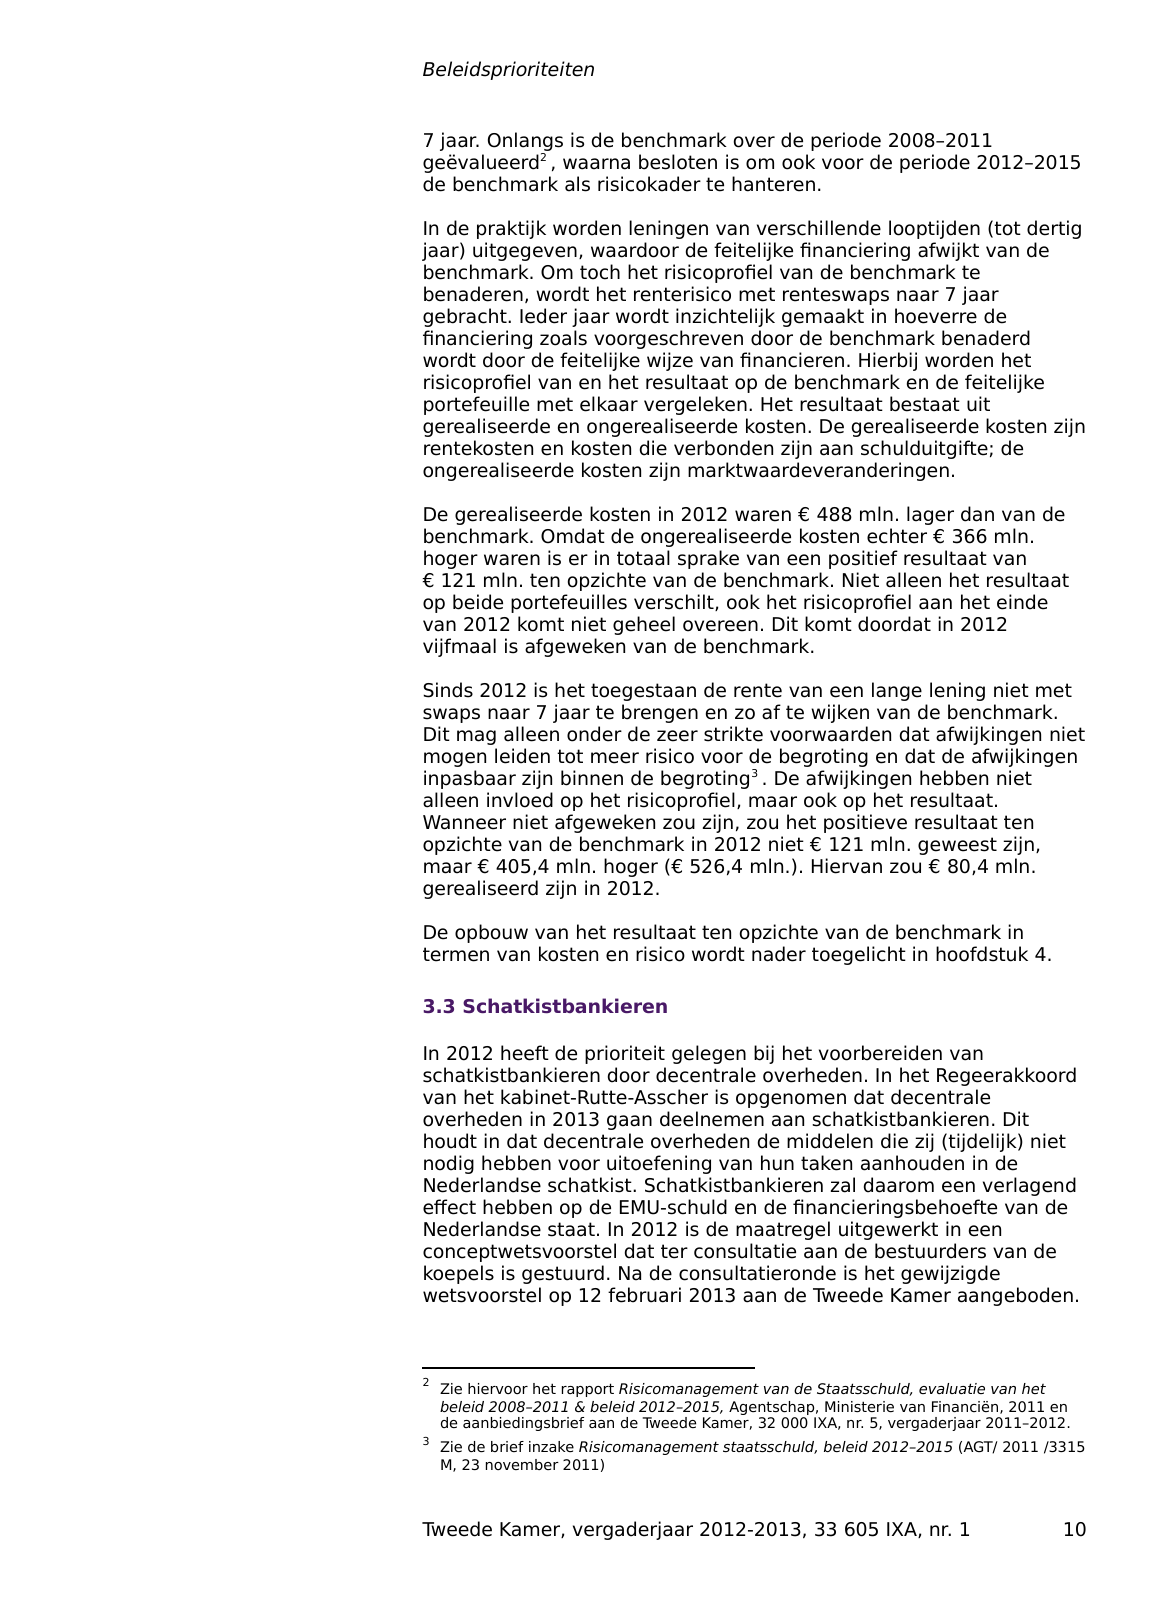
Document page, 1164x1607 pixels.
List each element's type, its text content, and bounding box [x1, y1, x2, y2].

text 7 jaar. Onlangs is de benchmark over de periode 2008–2011 geëvalueerd, waarna besloten is om ook voor de periode 2012–2015 de benchmark als risicokader te hanteren. [422, 130, 1087, 196]
subtitle 3.3 Schatkistbankieren [422, 996, 1087, 1018]
text In 2012 heeft de prioriteit gelegen bij het voorbereiden van schatkistbankieren door decentrale overheden. In het Regeerakkoord van het kabinet-Rutte-Asscher is opgenomen dat decentrale overheden in 2013 gaan deelnemen aan schatkistbankieren. Dit houdt in dat decentrale overheden de middelen die zij (tijdelijk) niet nodig hebben voor uitoefening van hun taken aanhouden in de Nederlandse schatkist. Schatkistbankieren zal daarom een verlagend effect hebben op de EMU-schuld en de financieringsbehoefte van de Nederlandse staat. In 2012 is de maatregel uitgewerkt in een conceptwetsvoorstel dat ter consultatie aan de bestuurders van de koepels is gestuurd. Na de consultatieronde is het gewijzigde wetsvoorstel op 12 februari 2013 aan de Tweede Kamer aangeboden. [422, 1043, 1087, 1307]
text De opbouw van het resultaat ten opzichte van de benchmark in termen van kosten en risico wordt nader toegelicht in hoofdstuk 4. [422, 922, 1087, 966]
text Zie hiervoor het rapport Risicomanagement van de Staatsschuld, evaluatie van het beleid 2008–2011 & beleid 2012–2015, Agentschap, Ministerie van Financiën, 2011 en de aanbiedingsbrief aan de Tweede Kamer, 32 000 IXA, nr. 5, vergaderjaar 2011–2012. [422, 1377, 1087, 1432]
text In de praktijk worden leningen van verschillende looptijden (tot dertig jaar) uitgegeven, waardoor de feitelijke financiering afwijkt van de benchmark. Om toch het risicoprofiel van de benchmark te benaderen, wordt het renterisico met renteswaps naar 7 jaar gebracht. Ieder jaar wordt inzichtelijk gemaakt in hoeverre de financiering zoals voorgeschreven door de benchmark benaderd wordt door de feitelijke wijze van financieren. Hierbij worden het risicoprofiel van en het resultaat op de benchmark en de feitelijke portefeuille met elkaar vergeleken. Het resultaat bestaat uit gerealiseerde en ongerealiseerde kosten. De gerealiseerde kosten zijn rentekosten en kosten die verbonden zijn aan schulduitgifte; de ongerealiseerde kosten zijn marktwaardeveranderingen. [422, 218, 1087, 482]
text De gerealiseerde kosten in 2012 waren € 488 mln. lager dan van de benchmark. Omdat de ongerealiseerde kosten echter € 366 mln. hoger waren is er in totaal sprake van een positief resultaat van € 121 mln. ten opzichte van de benchmark. Niet alleen het resultaat op beide portefeuilles verschilt, ook het risicoprofiel aan het einde van 2012 komt niet geheel overeen. Dit komt doordat in 2012 vijfmaal is afgeweken van de benchmark. [422, 504, 1087, 658]
text Sinds 2012 is het toegestaan de rente van een lange lening niet met swaps naar 7 jaar te brengen en zo af te wijken van de benchmark. Dit mag alleen onder de zeer strikte voorwaarden dat afwijkingen niet mogen leiden tot meer risico voor de begroting en dat de afwijkingen inpasbaar zijn binnen de begroting. De afwijkingen hebben niet alleen invloed op het risicoprofiel, maar ook op het resultaat. Wanneer niet afgeweken zou zijn, zou het positieve resultaat ten opzichte van de benchmark in 2012 niet € 121 mln. geweest zijn, maar € 405,4 mln. hoger (€ 526,4 mln.). Hiervan zou € 80,4 mln. gerealiseerd zijn in 2012. [422, 680, 1087, 900]
text Zie de brief inzake Risicomanagement staatsschuld, beleid 2012–2015 (AGT/ 2011 /3315 M, 23 november 2011) [422, 1435, 1087, 1474]
